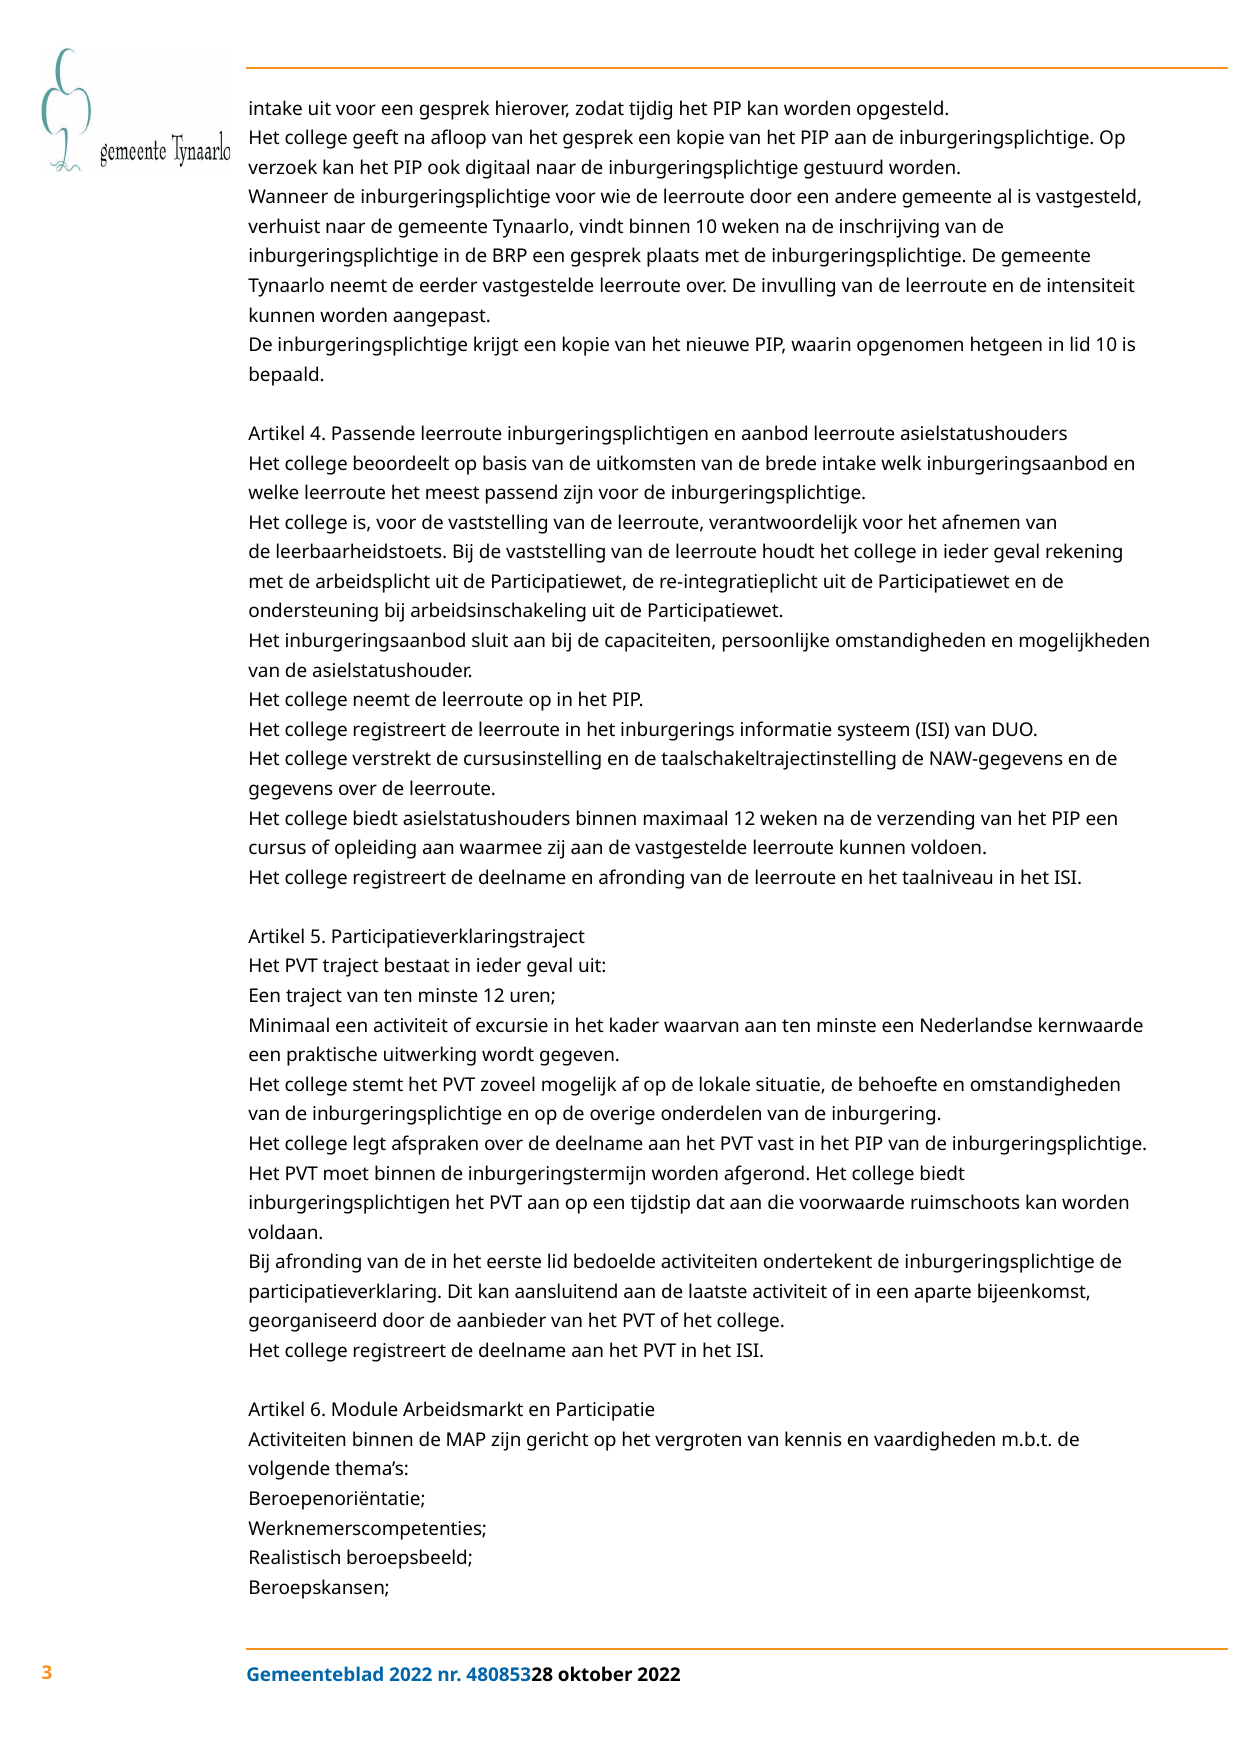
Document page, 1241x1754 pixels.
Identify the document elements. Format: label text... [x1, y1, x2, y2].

text Het PVT traject bestaat in ieder geval uit: [248, 953, 1152, 978]
text Het college beoordeelt op basis van de uitkomsten van de brede intake welk inburgeringsaanbod en welke leerroute het meest passend zijn voor de inburgeringsplichtige. [248, 450, 1152, 505]
text Het college is, voor de vaststelling van de leerroute, verantwoordelijk voor het afnemen van [248, 509, 1152, 535]
text Het college legt afspraken over de deelname aan het PVT vast in het PIP van de inburgeringsplichtige. [248, 1130, 1152, 1156]
text Werknemerscompetenties; [248, 1515, 1152, 1541]
text Activiteiten binnen de MAP zijn gericht op het vergroten van kennis en vaardigheden m.b.t. de volgende thema’s: [248, 1426, 1152, 1481]
text Het college biedt asielstatushouders binnen maximaal 12 weken na de verzending van het PIP een cursus of opleiding aan waarmee zij aan de vastgestelde leerroute kunnen voldoen. [248, 805, 1152, 860]
text Minimaal een activiteit of excursie in het kader waarvan aan ten minste een Nederlandse kernwaarde een praktische uitwerking wordt gegeven. [248, 1012, 1152, 1067]
text Het college registreert de leerroute in het inburgerings informatie systeem (ISI) van DUO. [248, 716, 1152, 742]
text Artikel 5. Participatieverklaringstraject [248, 923, 1152, 949]
text Realistisch beroepsbeeld; [248, 1544, 1152, 1570]
text de leerbaarheidstoets. Bij de vaststelling van de leerroute houdt het college in ieder geval rekening met de arbeidsplicht uit de Participatiewet, de re-integratieplicht uit de Participatiewet en de ondersteuning bij arbeidsinschakeling uit de Participatiewet. [248, 538, 1152, 623]
text intake uit voor een gesprek hierover, zodat tijdig het PIP kan worden opgesteld. [248, 95, 1152, 121]
text Een traject van ten minste 12 uren; [248, 982, 1152, 1008]
picture [41, 47, 231, 172]
text Artikel 4. Passende leerroute inburgeringsplichtigen en aanbod leerroute asielstatushouders [248, 420, 1152, 446]
text Beroepskansen; [248, 1574, 1152, 1600]
text Bij afronding van de in het eerste lid bedoelde activiteiten ondertekent de inburgeringsplichtige de participatieverklaring. Dit kan aansluitend aan de laatste activiteit of in een aparte bijeenkomst, georganiseerd door de aanbieder van het PVT of het college. [248, 1248, 1152, 1333]
text Het college verstrekt de cursusinstelling en de taalschakeltrajectinstelling de NAW-gegevens en de gegevens over de leerroute. [248, 746, 1152, 801]
text Het inburgeringsaanbod sluit aan bij de capaciteiten, persoonlijke omstandigheden en mogelijkheden van de asielstatushouder. [248, 627, 1152, 683]
text Het college geeft na afloop van het gesprek een kopie van het PIP aan de inburgeringsplichtige. Op verzoek kan het PIP ook digitaal naar de inburgeringsplichtige gestuurd worden. [248, 124, 1152, 180]
text Het college registreert de deelname aan het PVT in het ISI. [248, 1337, 1152, 1363]
text Beroepenoriëntatie; [248, 1485, 1152, 1511]
text Het college registreert de deelname en afronding van de leerroute en het taalniveau in het ISI. [248, 864, 1152, 890]
text De inburgeringsplichtige krijgt een kopie van het nieuwe PIP, waarin opgenomen hetgeen in lid 10 is bepaald. [248, 331, 1152, 387]
text Artikel 6. Module Arbeidsmarkt en Participatie [248, 1396, 1152, 1422]
text Het PVT moet binnen de inburgeringstermijn worden afgerond. Het college biedt inburgeringsplichtigen het PVT aan op een tijdstip dat aan die voorwaarde ruimschoots kan worden voldaan. [248, 1160, 1152, 1245]
text Wanneer de inburgeringsplichtige voor wie de leerroute door een andere gemeente al is vastgesteld, verhuist naar de gemeente Tynaarlo, vindt binnen 10 weken na de inschrijving van de inburgeringsplichtige in de BRP een gesprek plaats met de inburgeringsplichtige. De gemeente Tynaarlo neemt de eerder vastgestelde leerroute over. De invulling van de leerroute en de intensiteit kunnen worden aangepast. [248, 183, 1152, 328]
text Het college neemt de leerroute op in het PIP. [248, 686, 1152, 712]
text Het college stemt het PVT zoveel mogelijk af op de lokale situatie, de behoefte en omstandigheden van de inburgeringsplichtige en op de overige onderdelen van de inburgering. [248, 1071, 1152, 1126]
